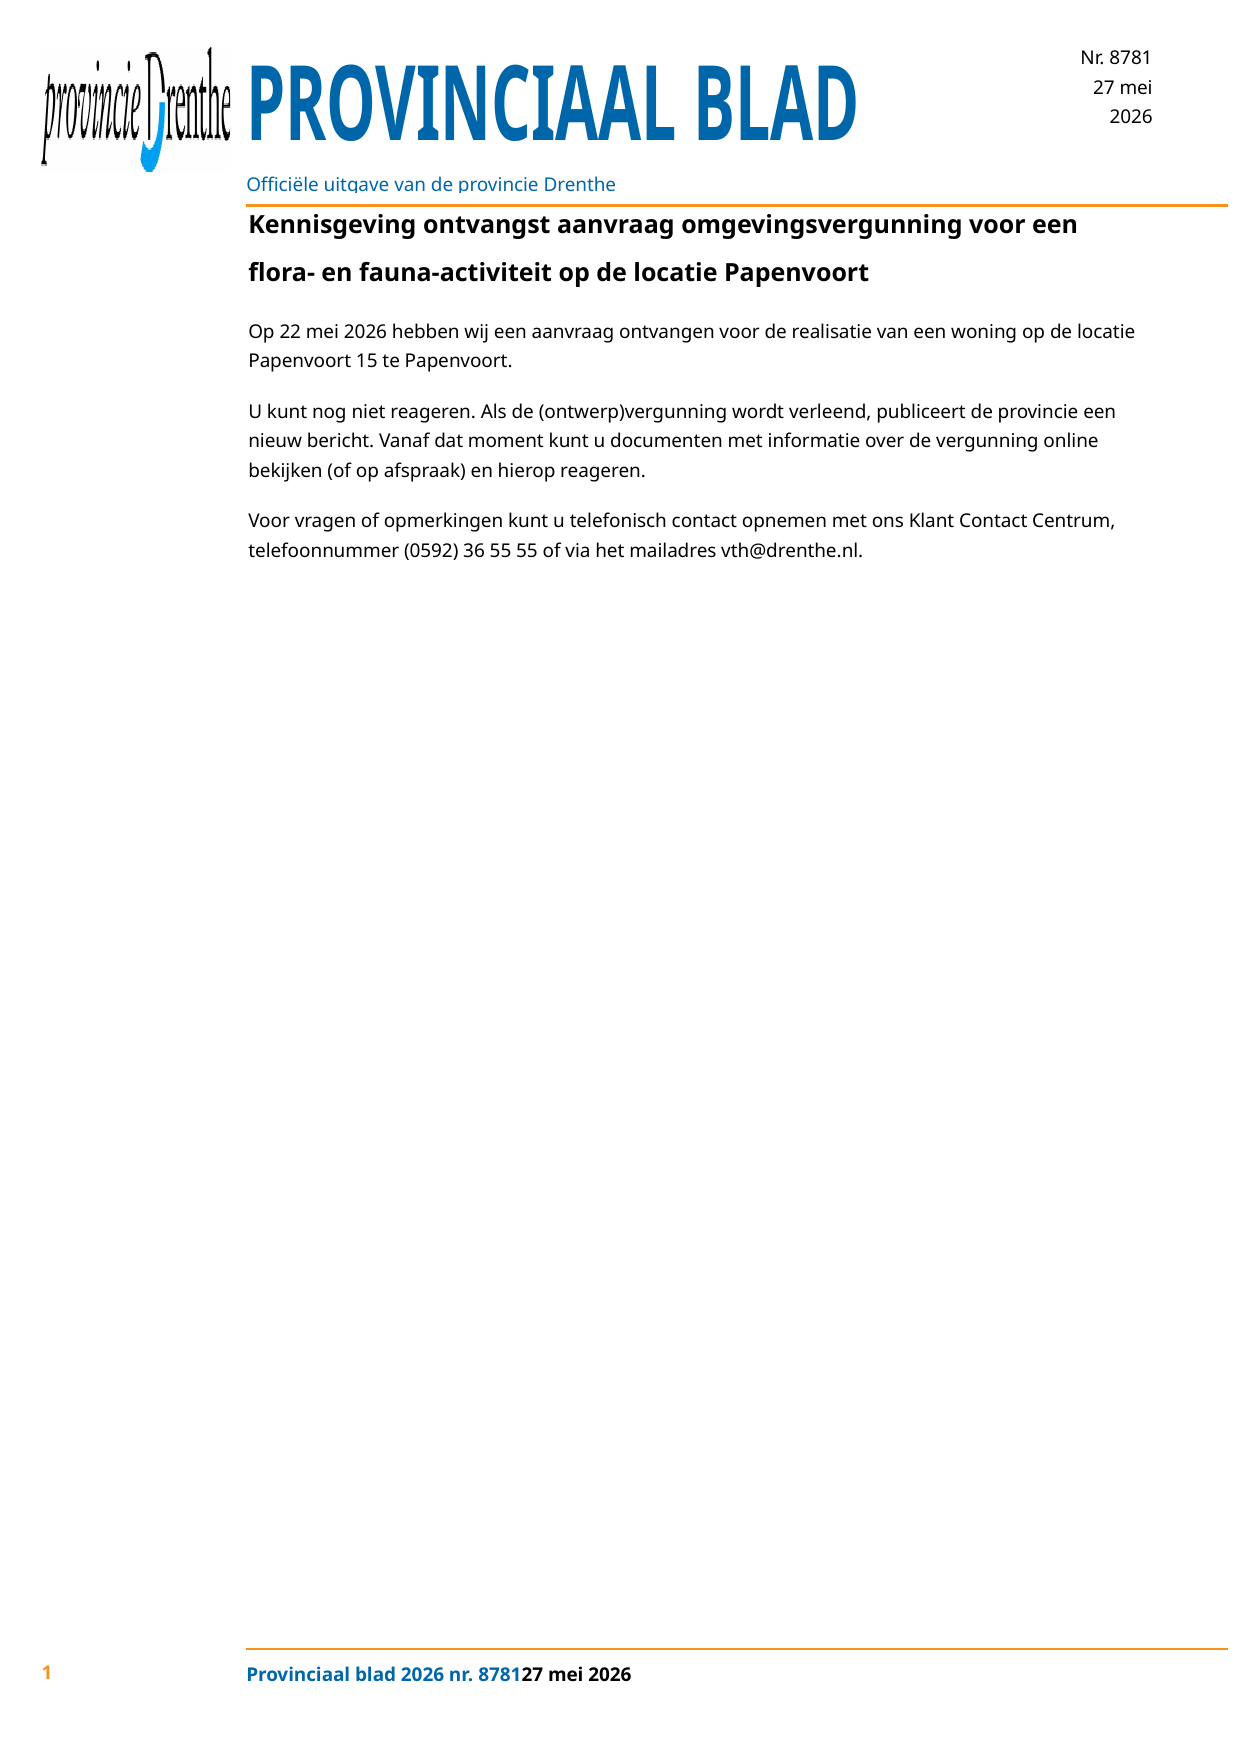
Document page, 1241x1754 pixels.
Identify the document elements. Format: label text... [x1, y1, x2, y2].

picture [41, 47, 231, 172]
text Op 22 mei 2026 hebben wij een aanvraag ontvangen voor de realisatie van een woning op de locatie Papenvoort 15 te Papenvoort. [248, 318, 1152, 373]
text Kennisgeving ontvangst aanvraag omgevingsvergunning voor een flora- en fauna-activiteit op de locatie Papenvoort [248, 207, 1152, 288]
text Voor vragen of opmerkingen kunt u telefonisch contact opnemen met ons Klant Contact Centrum, telefoonnummer (0592) 36 55 55 of via het mailadres vth@drenthe.nl. [248, 507, 1152, 563]
text U kunt nog niet reageren. Als de (ontwerp)vergunning wordt verleend, publiceert de provincie een nieuw bericht. Vanaf dat moment kunt u documenten met informatie over de vergunning online bekijken (of op afspraak) en hierop reageren. [248, 398, 1152, 483]
